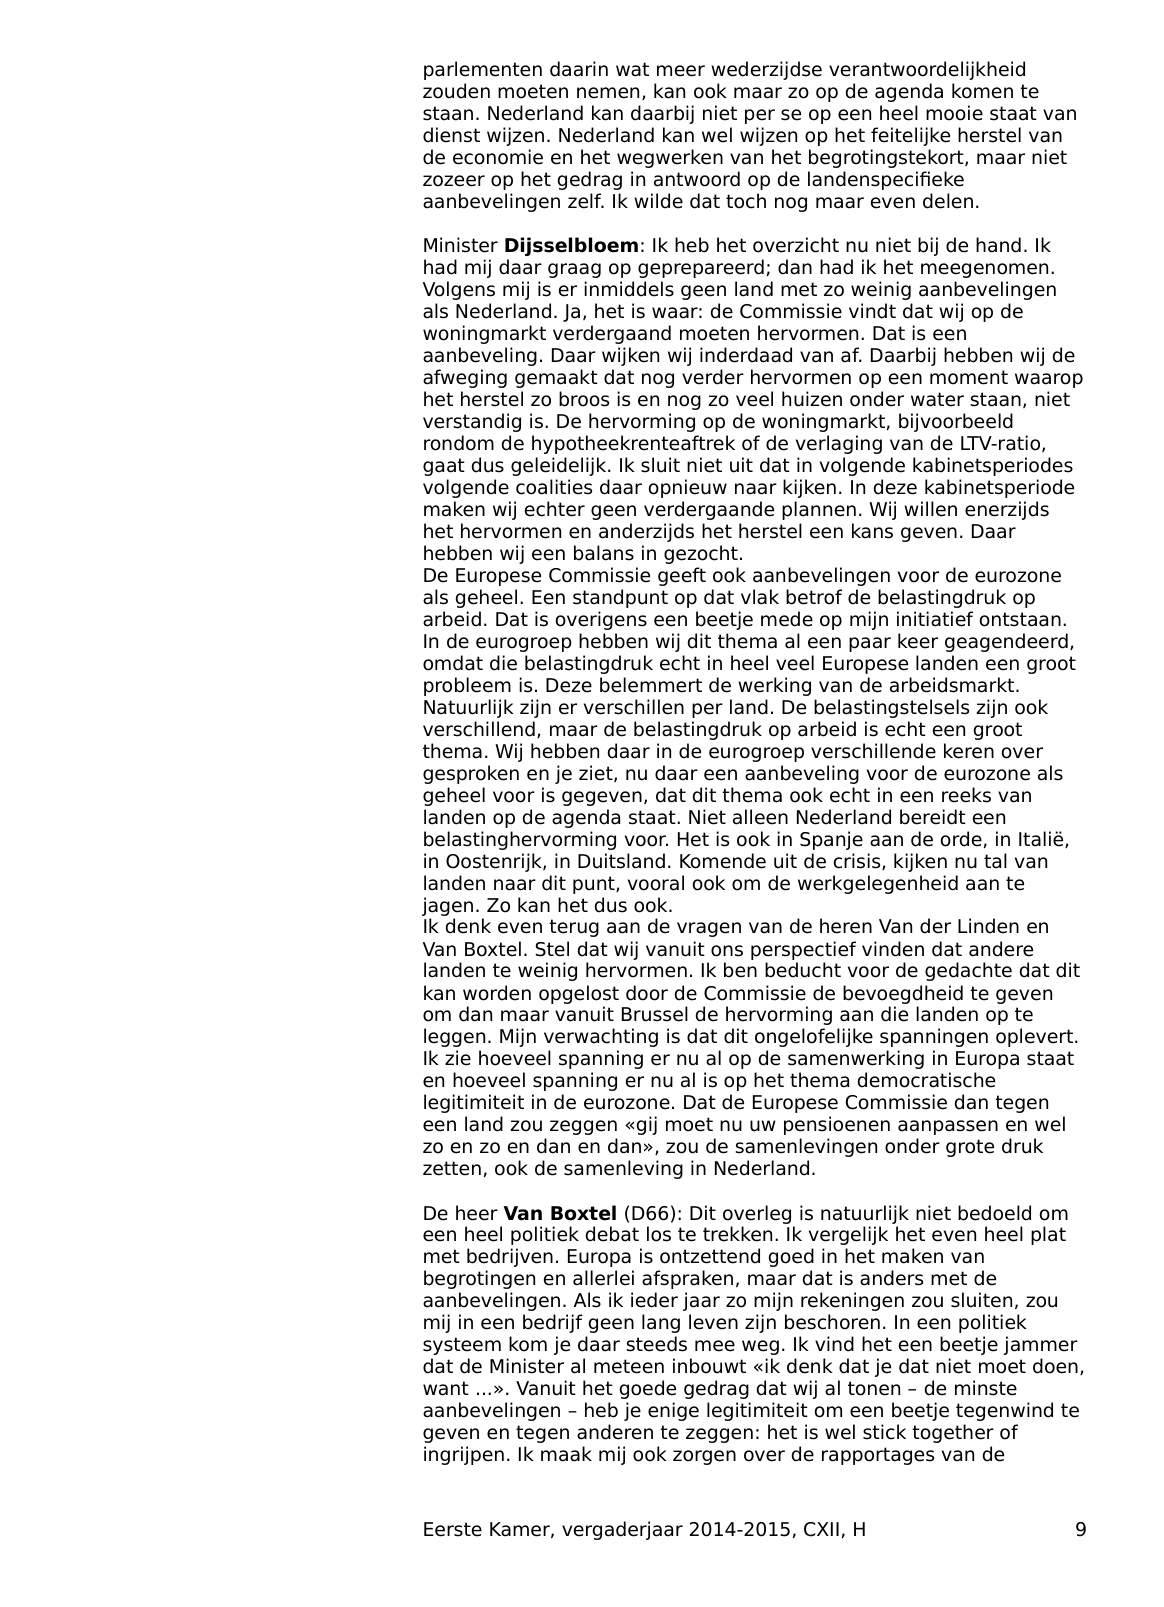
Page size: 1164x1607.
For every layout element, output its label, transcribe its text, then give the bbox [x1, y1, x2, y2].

text Ik denk even terug aan de vragen van de heren Van der Linden en Van Boxtel. Stel dat wij vanuit ons perspectief vinden dat andere landen te weinig hervormen. Ik ben beducht voor de gedachte dat dit kan worden opgelost door de Commissie de bevoegdheid te geven om dan maar vanuit Brussel de hervorming aan die landen op te leggen. Mijn verwachting is dat dit ongelofelijke spanningen oplevert. Ik zie hoeveel spanning er nu al op de samenwerking in Europa staat en hoeveel spanning er nu al is op het thema democratische legitimiteit in de eurozone. Dat de Europese Commissie dan tegen een land zou zeggen «gij moet nu uw pensioenen aanpassen en wel zo en zo en dan en dan», zou de samenlevingen onder grote druk zetten, ook de samenleving in Nederland. [422, 916, 1087, 1180]
text parlementen daarin wat meer wederzijdse verantwoordelijkheid zouden moeten nemen, kan ook maar zo op de agenda komen te staan. Nederland kan daarbij niet per se op een heel mooie staat van dienst wijzen. Nederland kan wel wijzen op het feitelijke herstel van de economie en het wegwerken van het begrotingstekort, maar niet zozeer op het gedrag in antwoord op de landenspecifieke aanbevelingen zelf. Ik wilde dat toch nog maar even delen. [422, 59, 1087, 213]
text De heer Van Boxtel (D66): Dit overleg is natuurlijk niet bedoeld om een heel politiek debat los te trekken. Ik vergelijk het even heel plat met bedrijven. Europa is ontzettend goed in het maken van begrotingen en allerlei afspraken, maar dat is anders met de aanbevelingen. Als ik ieder jaar zo mijn rekeningen zou sluiten, zou mij in een bedrijf geen lang leven zijn beschoren. In een politiek systeem kom je daar steeds mee weg. Ik vind het een beetje jammer dat de Minister al meteen inbouwt «ik denk dat je dat niet moet doen, want ...». Vanuit het goede gedrag dat wij al tonen – de minste aanbevelingen – heb je enige legitimiteit om een beetje tegenwind te geven en tegen anderen te zeggen: het is wel stick together of ingrijpen. Ik maak mij ook zorgen over de rapportages van de [422, 1202, 1087, 1466]
text Minister Dijsselbloem: Ik heb het overzicht nu niet bij de hand. Ik had mij daar graag op geprepareerd; dan had ik het meegenomen. Volgens mij is er inmiddels geen land met zo weinig aanbevelingen als Nederland. Ja, het is waar: de Commissie vindt dat wij op de woningmarkt verdergaand moeten hervormen. Dat is een aanbeveling. Daar wijken wij inderdaad van af. Daarbij hebben wij de afweging gemaakt dat nog verder hervormen op een moment waarop het herstel zo broos is en nog zo veel huizen onder water staan, niet verstandig is. De hervorming op de woningmarkt, bijvoorbeeld rondom de hypotheekrenteaftrek of de verlaging van de LTV-ratio, gaat dus geleidelijk. Ik sluit niet uit dat in volgende kabinetsperiodes volgende coalities daar opnieuw naar kijken. In deze kabinetsperiode maken wij echter geen verdergaande plannen. Wij willen enerzijds het hervormen en anderzijds het herstel een kans geven. Daar hebben wij een balans in gezocht. [422, 235, 1087, 565]
text De Europese Commissie geeft ook aanbevelingen voor de eurozone als geheel. Een standpunt op dat vlak betrof de belastingdruk op arbeid. Dat is overigens een beetje mede op mijn initiatief ontstaan. In de eurogroep hebben wij dit thema al een paar keer geagendeerd, omdat die belastingdruk echt in heel veel Europese landen een groot probleem is. Deze belemmert de werking van de arbeidsmarkt. Natuurlijk zijn er verschillen per land. De belastingstelsels zijn ook verschillend, maar de belastingdruk op arbeid is echt een groot thema. Wij hebben daar in de eurogroep verschillende keren over gesproken en je ziet, nu daar een aanbeveling voor de eurozone als geheel voor is gegeven, dat dit thema ook echt in een reeks van landen op de agenda staat. Niet alleen Nederland bereidt een belastinghervorming voor. Het is ook in Spanje aan de orde, in Italië, in Oostenrijk, in Duitsland. Komende uit de crisis, kijken nu tal van landen naar dit punt, vooral ook om de werkgelegenheid aan te jagen. Zo kan het dus ook. [422, 565, 1087, 916]
